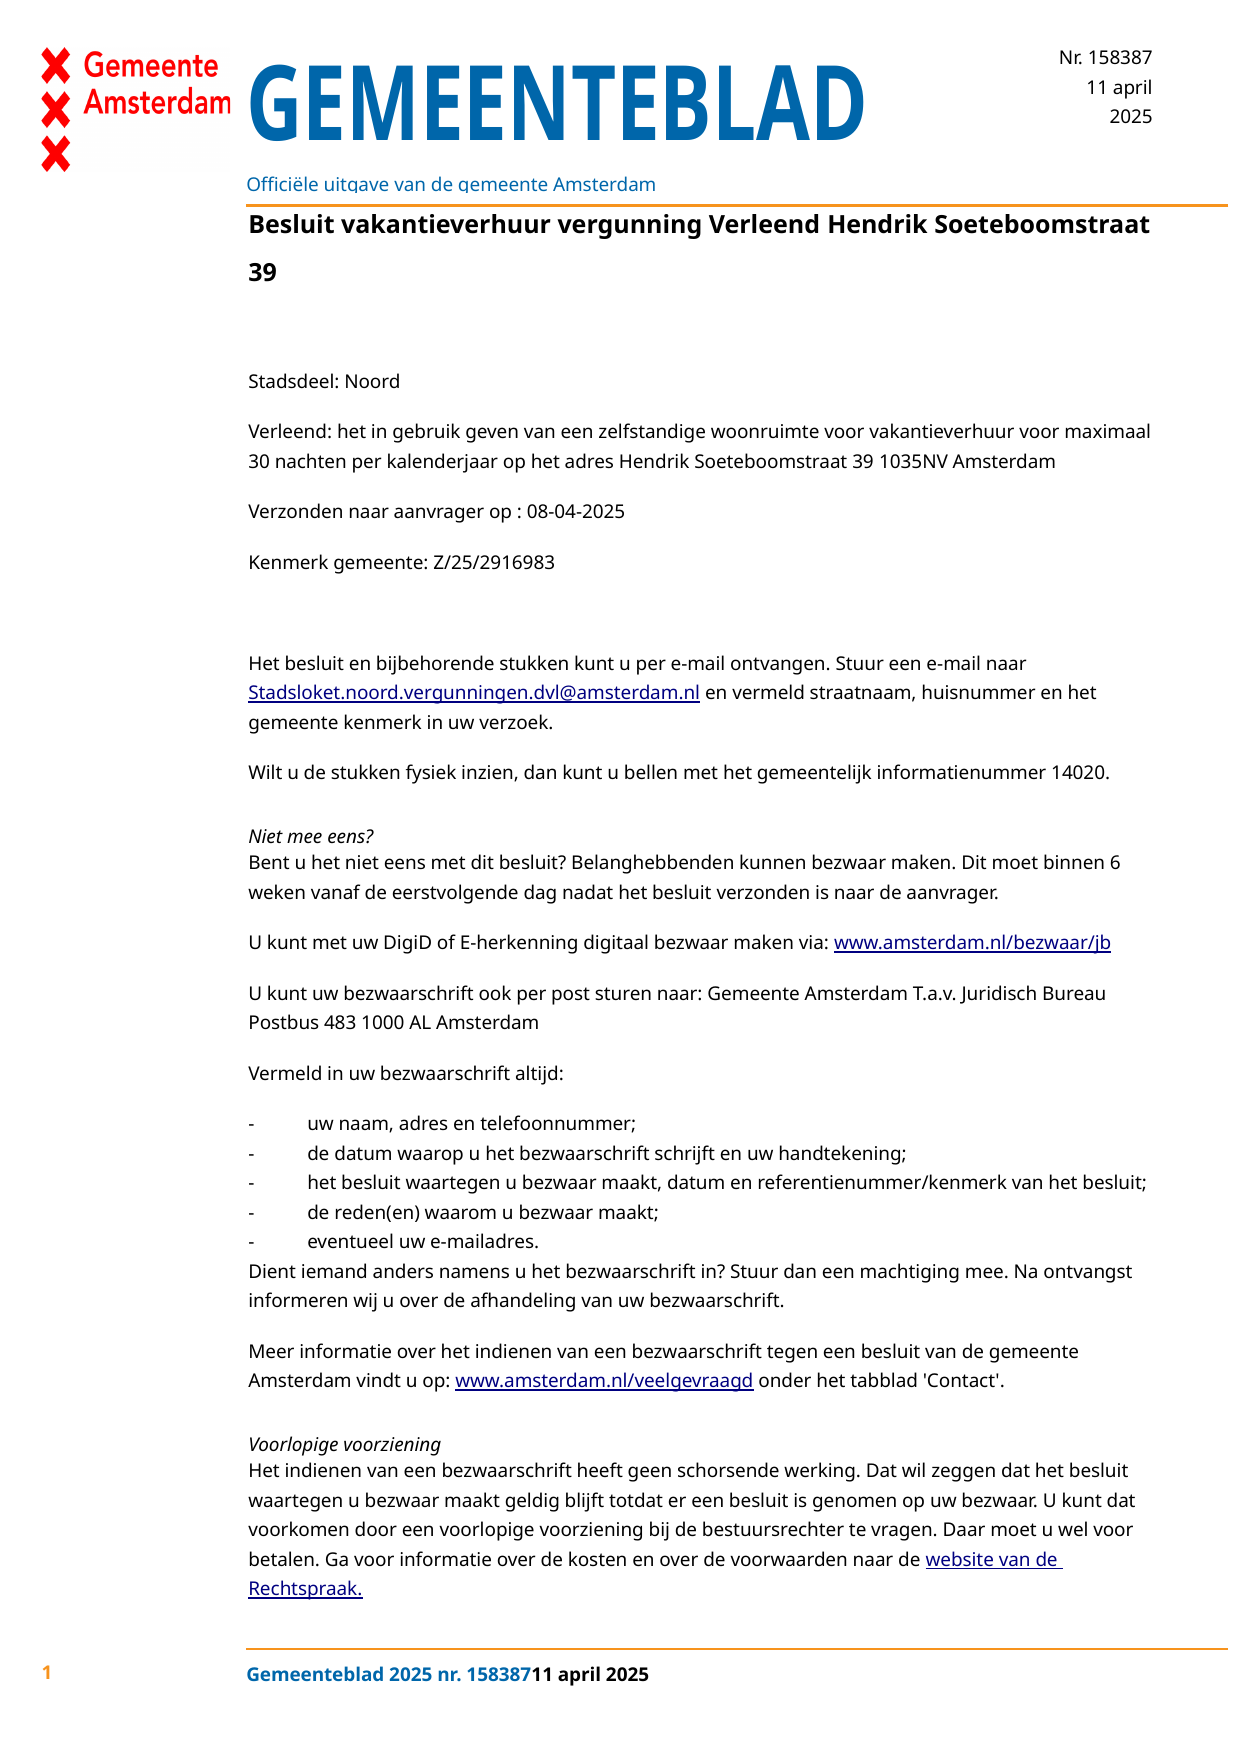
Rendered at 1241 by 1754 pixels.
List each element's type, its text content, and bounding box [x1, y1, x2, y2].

text U kunt met uw DigiD of E-herkenning digitaal bezwaar maken via: www.amsterdam.nl/bezwaar/jb [248, 929, 1152, 955]
text Niet mee eens? [248, 823, 1152, 849]
text Kenmerk gemeente: Z/25/2916983 [248, 549, 1152, 575]
text Stadsdeel: Noord [248, 368, 1152, 394]
text Verzonden naar aanvrager op : 08-04-2025 [248, 499, 1152, 524]
text Vermeld in uw bezwaarschrift altijd: [248, 1060, 1152, 1085]
text Dient iemand anders namens u het bezwaarschrift in? Stuur dan een machtiging mee. Na ontvangst informeren wij u over de afhandeling van uw bezwaarschrift. [248, 1258, 1152, 1313]
text Het besluit en bijbehorende stukken kunt u per e-mail ontvangen. Stuur een e-mail naar Stadsloket.noord.vergunningen.dvl@amsterdam.nl en vermeld straatnaam, huisnummer en het gemeente kenmerk in uw verzoek. [248, 650, 1152, 735]
list uw naam, adres en telefoonnummer; [248, 1110, 1152, 1136]
text Voorlopige voorziening [248, 1432, 1152, 1457]
text Wilt u de stukken fysiek inzien, dan kunt u bellen met het gemeentelijk informatienummer 14020. [248, 759, 1152, 785]
picture [41, 47, 231, 172]
list eventueel uw e-mailadres. [248, 1228, 1152, 1254]
text U kunt uw bezwaarschrift ook per post sturen naar: Gemeente Amsterdam T.a.v. Juridisch Bureau Postbus 483 1000 AL Amsterdam [248, 980, 1152, 1035]
text Het indienen van een bezwaarschrift heeft geen schorsende werking. Dat wil zeggen dat het besluit waartegen u bezwaar maakt geldig blijft totdat er een besluit is genomen op uw bezwaar. U kunt dat voorkomen door een voorlopige voorziening bij de bestuursrechter te vragen. Daar moet u wel voor betalen. Ga voor informatie over de kosten en over de voorwaarden naar de website van de Rechtspraak. [248, 1457, 1152, 1601]
list het besluit waartegen u bezwaar maakt, datum en referentienummer/kenmerk van het besluit; [248, 1169, 1152, 1195]
text Bent u het niet eens met dit besluit? Belanghebbenden kunnen bezwaar maken. Dit moet binnen 6 weken vanaf de eerstvolgende dag nadat het besluit verzonden is naar de aanvrager. [248, 849, 1152, 904]
text Verleend: het in gebruik geven van een zelfstandige woonruimte voor vakantieverhuur voor maximaal 30 nachten per kalenderjaar op het adres Hendrik Soeteboomstraat 39 1035NV Amsterdam [248, 419, 1152, 474]
text Meer informatie over het indienen van een bezwaarschrift tegen een besluit van de gemeente Amsterdam vindt u op: www.amsterdam.nl/veelgevraagd onder het tabblad 'Contact'. [248, 1338, 1152, 1393]
list de reden(en) waarom u bezwaar maakt; [248, 1199, 1152, 1224]
text Besluit vakantieverhuur vergunning Verleend Hendrik Soeteboomstraat 39 [248, 207, 1152, 288]
list de datum waarop u het bezwaarschrift schrijft en uw handtekening; [248, 1140, 1152, 1165]
